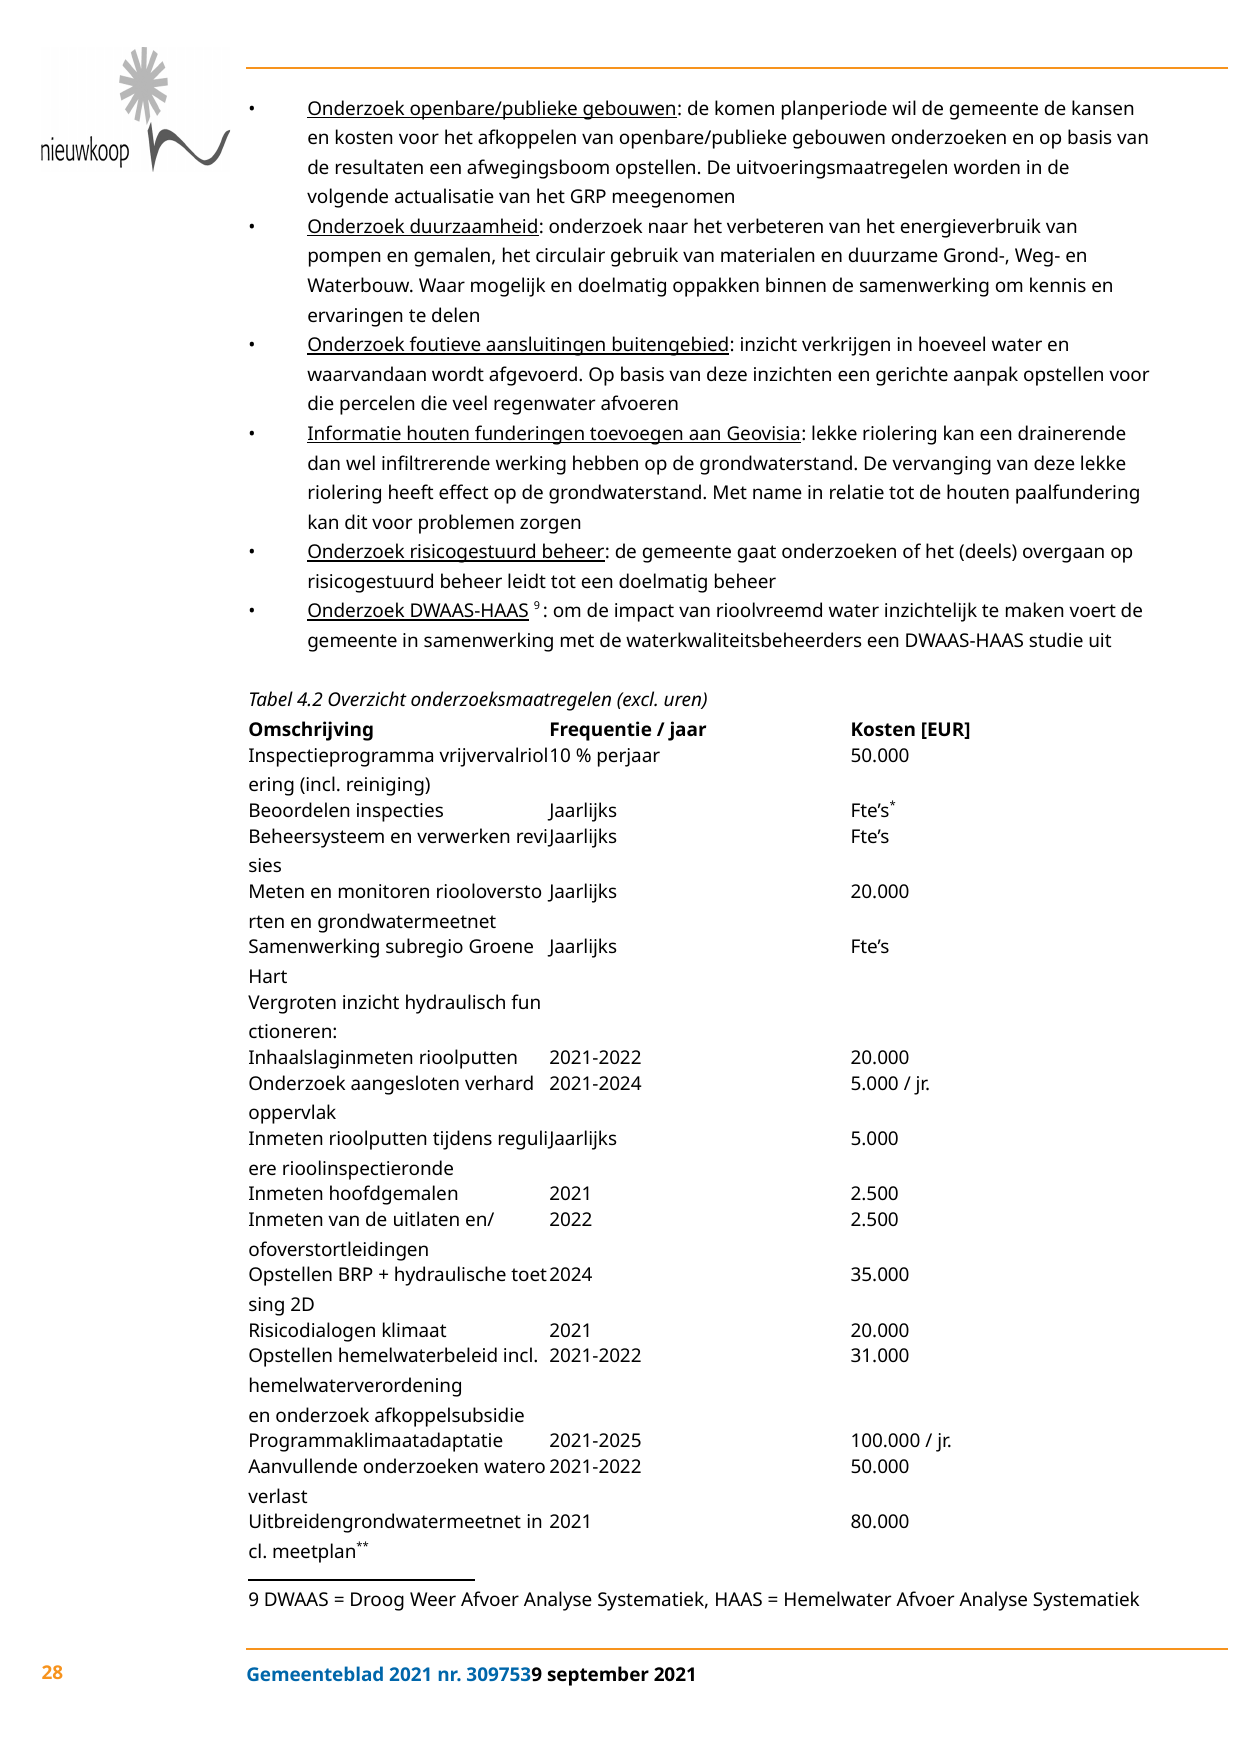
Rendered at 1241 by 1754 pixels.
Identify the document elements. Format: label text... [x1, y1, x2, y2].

table_cell 2021 [549, 1181, 850, 1206]
table_cell Fte’s [850, 823, 1152, 878]
table_cell Uitbreidengrondwatermeetnet incl. meetplan** [248, 1509, 549, 1564]
table_cell 2022 [549, 1206, 850, 1262]
table_header Frequentie / jaar [549, 716, 850, 742]
table_cell 31.000 [850, 1343, 1152, 1427]
table_cell Onderzoek aangesloten verhard oppervlak [248, 1070, 549, 1125]
table_cell Jaarlijks [549, 934, 850, 989]
list Onderzoek DWAAS-HAAS : om de impact van rioolvreemd water inzichtelijk te maken voert de gemeente in samenwerking met de waterkwaliteitsbeheerders een DWAAS-HAAS studie uit [248, 598, 1152, 653]
list Informatie houten funderingen toevoegen aan Geovisia: lekke riolering kan een drainerende dan wel infiltrerende werking hebben op de grondwaterstand. De vervanging van deze lekke riolering heeft effect op de grondwaterstand. Met name in relatie tot de houten paalfundering kan dit voor problemen zorgen [248, 420, 1152, 535]
table_cell Aanvullende onderzoeken wateroverlast [248, 1453, 549, 1508]
table_cell 10 % perjaar [549, 742, 850, 797]
table_cell 2.500 [850, 1181, 1152, 1206]
table_cell Opstellen hemelwaterbeleid incl. hemelwaterverordening en onderzoek afkoppelsubsidie [248, 1343, 549, 1427]
list Onderzoek duurzaamheid: onderzoek naar het verbeteren van het energieverbruik van pompen en gemalen, het circulair gebruik van materialen en duurzame Grond-, Weg- en Waterbouw. Waar mogelijk en doelmatig oppakken binnen de samenwerking om kennis en ervaringen te delen [248, 213, 1152, 328]
table_cell 2021-2025 [549, 1428, 850, 1453]
table_cell Fte’s [850, 934, 1152, 989]
table_cell Meten en monitoren riooloverstorten en grondwatermeetnet [248, 878, 549, 933]
list Onderzoek risicogestuurd beheer: de gemeente gaat onderzoeken of het (deels) overgaan op risicogestuurd beheer leidt tot een doelmatig beheer [248, 538, 1152, 594]
table_cell Samenwerking subregio Groene Hart [248, 934, 549, 989]
table_cell 2021-2022 [549, 1044, 850, 1070]
table_cell [549, 989, 850, 1044]
table_cell Jaarlijks [549, 1125, 850, 1181]
table_cell 80.000 [850, 1509, 1152, 1564]
table_cell [850, 989, 1152, 1044]
table_cell Inmeten van de uitlaten en/ofoverstortleidingen [248, 1206, 549, 1262]
table_cell 50.000 [850, 1453, 1152, 1508]
table_cell Inmeten rioolputten tijdens reguliere rioolinspectieronde [248, 1125, 549, 1181]
table_cell 20.000 [850, 1044, 1152, 1070]
table_cell 2021-2024 [549, 1070, 850, 1125]
table_cell Beheersysteem en verwerken revisies [248, 823, 549, 878]
table_header Kosten [EUR] [850, 716, 1152, 742]
table_cell Vergroten inzicht hydraulisch functioneren: [248, 989, 549, 1044]
table_cell Inmeten hoofdgemalen [248, 1181, 549, 1206]
table_cell 2021-2022 [549, 1343, 850, 1427]
table_cell 20.000 [850, 1317, 1152, 1343]
table_cell Jaarlijks [549, 797, 850, 823]
table_cell 5.000 [850, 1125, 1152, 1181]
table_cell 2021-2022 [549, 1453, 850, 1508]
table_cell Inspectieprogramma vrijvervalriolering (incl. reiniging) [248, 742, 549, 797]
table_cell Jaarlijks [549, 878, 850, 933]
table_header Omschrijving [248, 716, 549, 742]
list Onderzoek foutieve aansluitingen buitengebied: inzicht verkrijgen in hoeveel water en waarvandaan wordt afgevoerd. Op basis van deze inzichten een gerichte aanpak opstellen voor die percelen die veel regenwater afvoeren [248, 331, 1152, 416]
table_cell 2021 [549, 1509, 850, 1564]
table_cell 50.000 [850, 742, 1152, 797]
text Tabel 4.2 Overzicht onderzoeksmaatregelen (excl. uren) [248, 686, 1152, 712]
table_cell 100.000 / jr. [850, 1428, 1152, 1453]
table_cell Fte’s* [850, 797, 1152, 823]
table_cell 2021 [549, 1317, 850, 1343]
table_cell 2024 [549, 1262, 850, 1317]
picture [41, 47, 231, 172]
list DWAAS = Droog Weer Afvoer Analyse Systematiek, HAAS = Hemelwater Afvoer Analyse Systematiek [248, 1586, 1152, 1612]
table_cell 5.000 / jr. [850, 1070, 1152, 1125]
table_cell Risicodialogen klimaat [248, 1317, 549, 1343]
table_cell Jaarlijks [549, 823, 850, 878]
table_cell Inhaalslaginmeten rioolputten [248, 1044, 549, 1070]
list Onderzoek openbare/publieke gebouwen: de komen planperiode wil de gemeente de kansen en kosten voor het afkoppelen van openbare/publieke gebouwen onderzoeken en op basis van de resultaten een afwegingsboom opstellen. De uitvoeringsmaatregelen worden in de volgende actualisatie van het GRP meegenomen [248, 95, 1152, 209]
table_cell Opstellen BRP + hydraulische toetsing 2D [248, 1262, 549, 1317]
table_cell 35.000 [850, 1262, 1152, 1317]
table_cell Beoordelen inspecties [248, 797, 549, 823]
table_cell Programmaklimaatadaptatie [248, 1428, 549, 1453]
table_cell 2.500 [850, 1206, 1152, 1262]
table_cell 20.000 [850, 878, 1152, 933]
